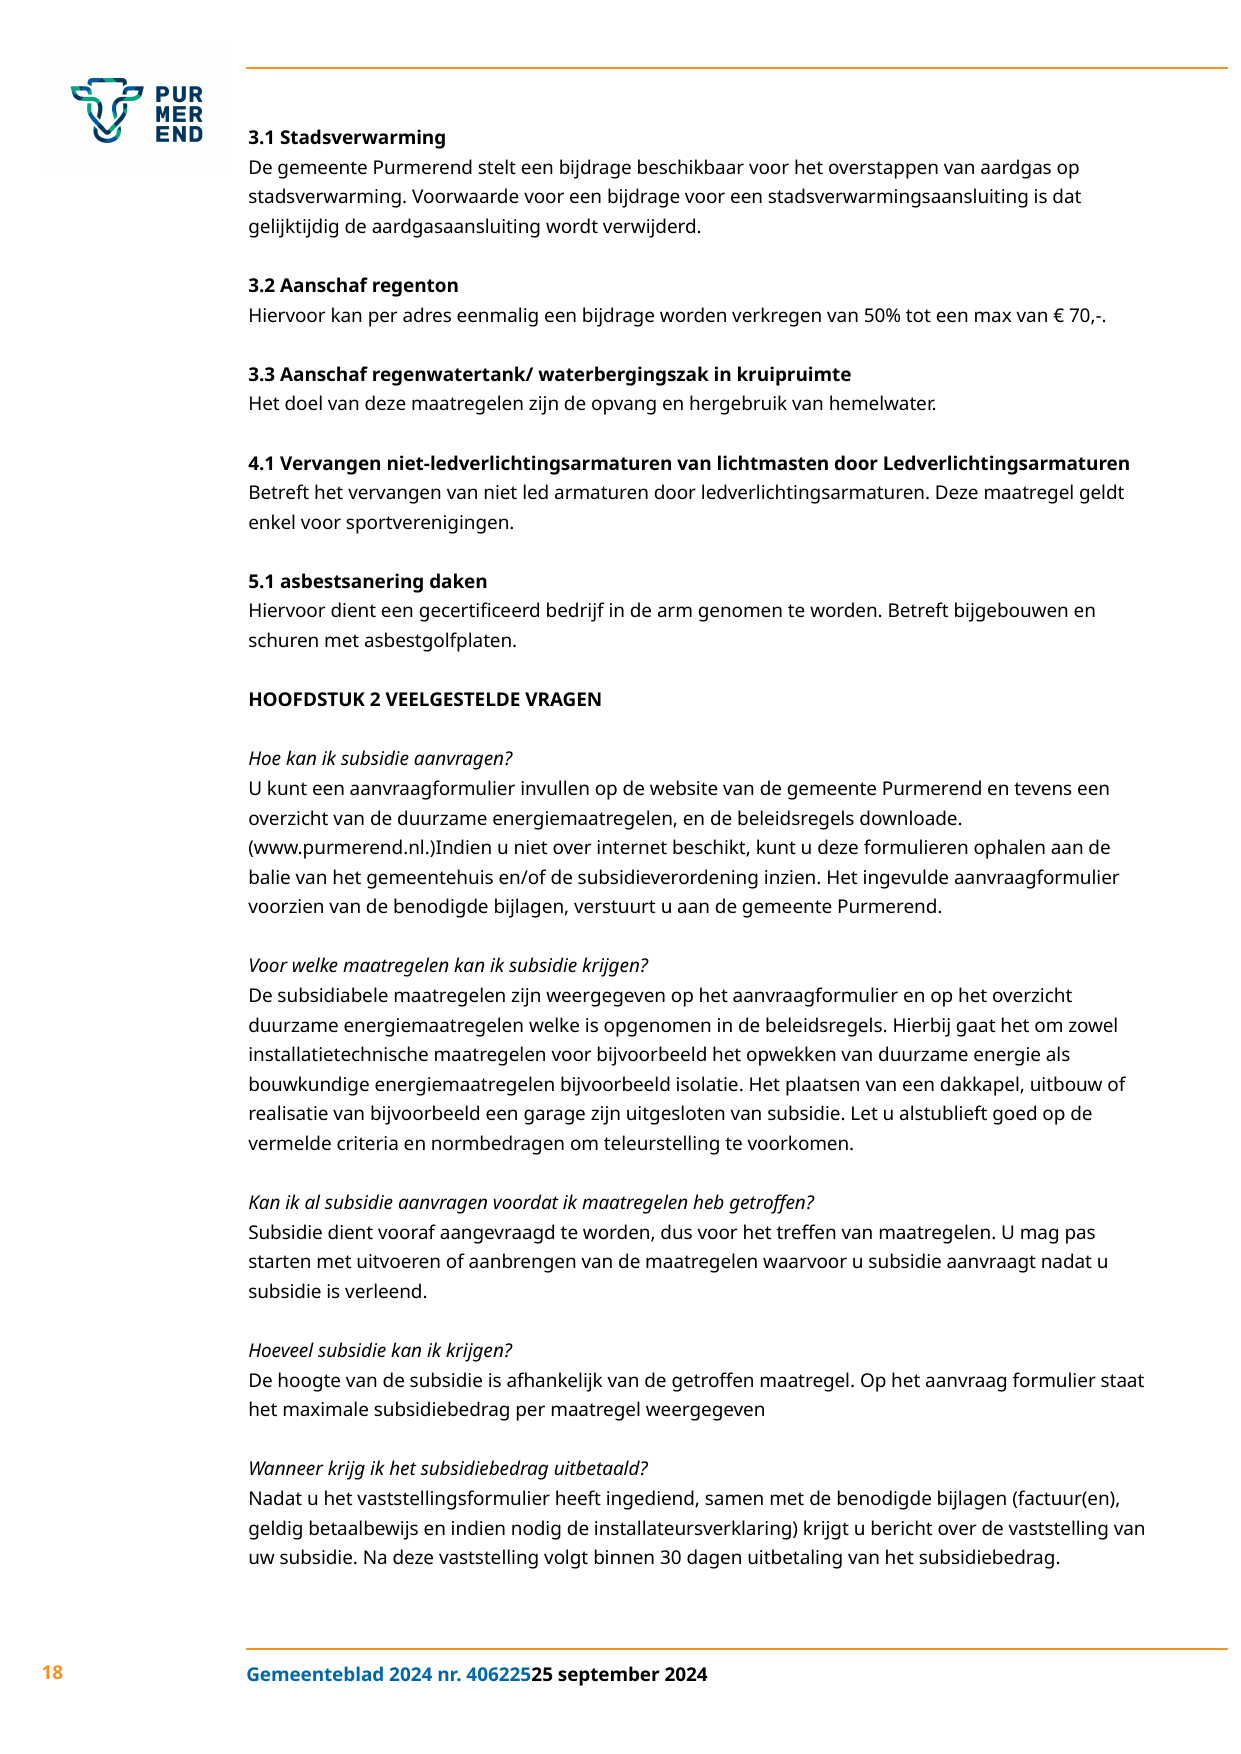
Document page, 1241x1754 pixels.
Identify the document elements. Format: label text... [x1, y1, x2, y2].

text 3.3 Aanschaf regenwatertank/ waterbergingszak in kruipruimte [248, 361, 1152, 387]
text De subsidiabele maatregelen zijn weergegeven op het aanvraagformulier en op het overzicht duurzame energiemaatregelen welke is opgenomen in de beleidsregels. Hierbij gaat het om zowel installatietechnische maatregelen voor bijvoorbeeld het opwekken van duurzame energie als bouwkundige energiemaatregelen bijvoorbeeld isolatie. Het plaatsen van een dakkapel, uitbouw of realisatie van bijvoorbeeld een garage zijn uitgesloten van subsidie. Let u alstublieft goed op de vermelde criteria en normbedragen om teleurstelling te voorkomen. [248, 982, 1152, 1156]
text Nadat u het vaststellingsformulier heeft ingediend, samen met de benodigde bijlagen (factuur(en), geldig betaalbewijs en indien nodig de installateursverklaring) krijgt u bericht over de vaststelling van uw subsidie. Na deze vaststelling volgt binnen 30 dagen uitbetaling van het subsidiebedrag. [248, 1485, 1152, 1570]
text Kan ik al subsidie aanvragen voordat ik maatregelen heb getroffen? [248, 1189, 1152, 1215]
text Subsidie dient vooraf aangevraagd te worden, dus voor het treffen van maatregelen. U mag pas starten met uitvoeren of aanbrengen van de maatregelen waarvoor u subsidie aanvraagt nadat u subsidie is verleend. [248, 1219, 1152, 1304]
text De hoogte van de subsidie is afhankelijk van de getroffen maatregel. Op het aanvraag formulier staat het maximale subsidiebedrag per maatregel weergegeven [248, 1367, 1152, 1422]
text 4.1 Vervangen niet-ledverlichtingsarmaturen van lichtmasten door Ledverlichtingsarmaturen [248, 450, 1152, 476]
text Wanneer krijg ik het subsidiebedrag uitbetaald? [248, 1456, 1152, 1481]
picture [41, 47, 231, 172]
text De gemeente Purmerend stelt een bijdrage beschikbaar voor het overstappen van aardgas op stadsverwarming. Voorwaarde voor een bijdrage voor een stadsverwarmingsaansluiting is dat gelijktijdig de aardgasaansluiting wordt verwijderd. [248, 154, 1152, 239]
text Voor welke maatregelen kan ik subsidie krijgen? [248, 953, 1152, 978]
text Het doel van deze maatregelen zijn de opvang en hergebruik van hemelwater. [248, 391, 1152, 416]
text Hiervoor kan per adres eenmalig een bijdrage worden verkregen van 50% tot een max van € 70,-. [248, 302, 1152, 328]
text U kunt een aanvraagformulier invullen op de website van de gemeente Purmerend en tevens een overzicht van de duurzame energiemaatregelen, en de beleidsregels downloade.(www.purmerend.nl.)Indien u niet over internet beschikt, kunt u deze formulieren ophalen aan de balie van het gemeentehuis en/of de subsidieverordening inzien. Het ingevulde aanvraagformulier voorzien van de benodigde bijlagen, verstuurt u aan de gemeente Purmerend. [248, 775, 1152, 919]
text Hiervoor dient een gecertificeerd bedrijf in de arm genomen te worden. Betreft bijgebouwen en schuren met asbestgolfplaten. [248, 598, 1152, 653]
text 5.1 asbestsanering daken [248, 568, 1152, 594]
text Hoe kan ik subsidie aanvragen? [248, 746, 1152, 771]
text Hoeveel subsidie kan ik krijgen? [248, 1337, 1152, 1363]
text Betreft het vervangen van niet led armaturen door ledverlichtingsarmaturen. Deze maatregel geldt enkel voor sportverenigingen. [248, 479, 1152, 535]
text HOOFDSTUK 2 VEELGESTELDE VRAGEN [248, 686, 1152, 712]
text 3.1 Stadsverwarming [248, 124, 1152, 150]
text 3.2 Aanschaf regenton [248, 272, 1152, 298]
